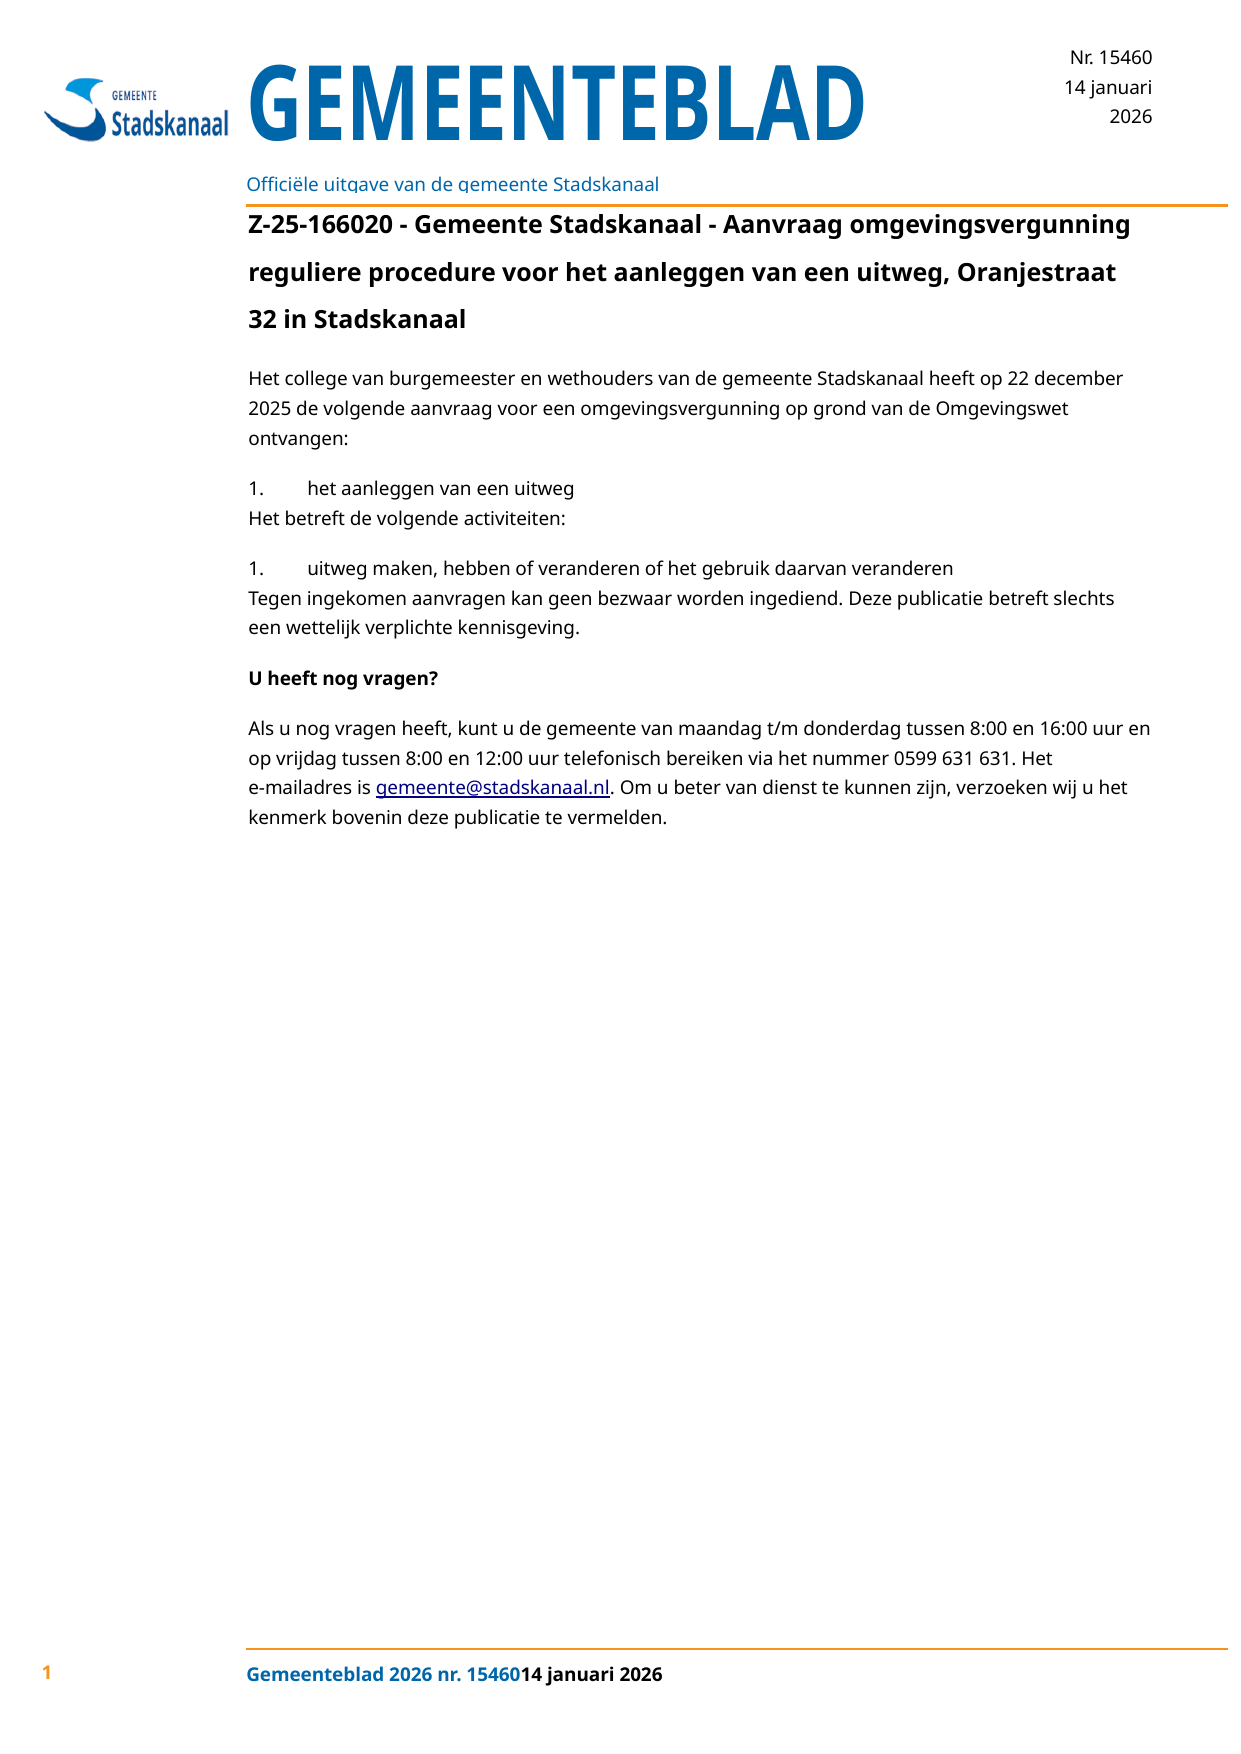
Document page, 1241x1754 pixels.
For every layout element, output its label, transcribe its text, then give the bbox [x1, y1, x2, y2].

text Het betreft de volgende activiteiten: [248, 505, 1152, 530]
picture [41, 47, 231, 172]
list uitweg maken, hebben of veranderen of het gebruik daarvan veranderen [248, 555, 1152, 581]
text Als u nog vragen heeft, kunt u de gemeente van maandag t/m donderdag tussen 8:00 en 16:00 uur en op vrijdag tussen 8:00 en 12:00 uur telefonisch bereiken via het nummer 0599 631 631. Het e‑mailadres is gemeente@stadskanaal.nl. Om u beter van dienst te kunnen zijn, verzoeken wij u het kenmerk bovenin deze publicatie te vermelden. [248, 715, 1152, 829]
text Het college van burgemeester en wethouders van de gemeente Stadskanaal heeft op 22 december 2025 de volgende aanvraag voor een omgevingsvergunning op grond van de Omgevingswet ontvangen: [248, 366, 1152, 450]
text Tegen ingekomen aanvragen kan geen bezwaar worden ingediend. Deze publicatie betreft slechts een wettelijk verplichte kennisgeving. [248, 585, 1152, 640]
text Z-25-166020 - Gemeente Stadskanaal - Aanvraag omgevingsvergunning reguliere procedure voor het aanleggen van een uitweg, Oranjestraat 32 in Stadskanaal [248, 207, 1152, 336]
list het aanleggen van een uitweg [248, 475, 1152, 501]
text U heeft nog vragen? [248, 665, 1152, 690]
